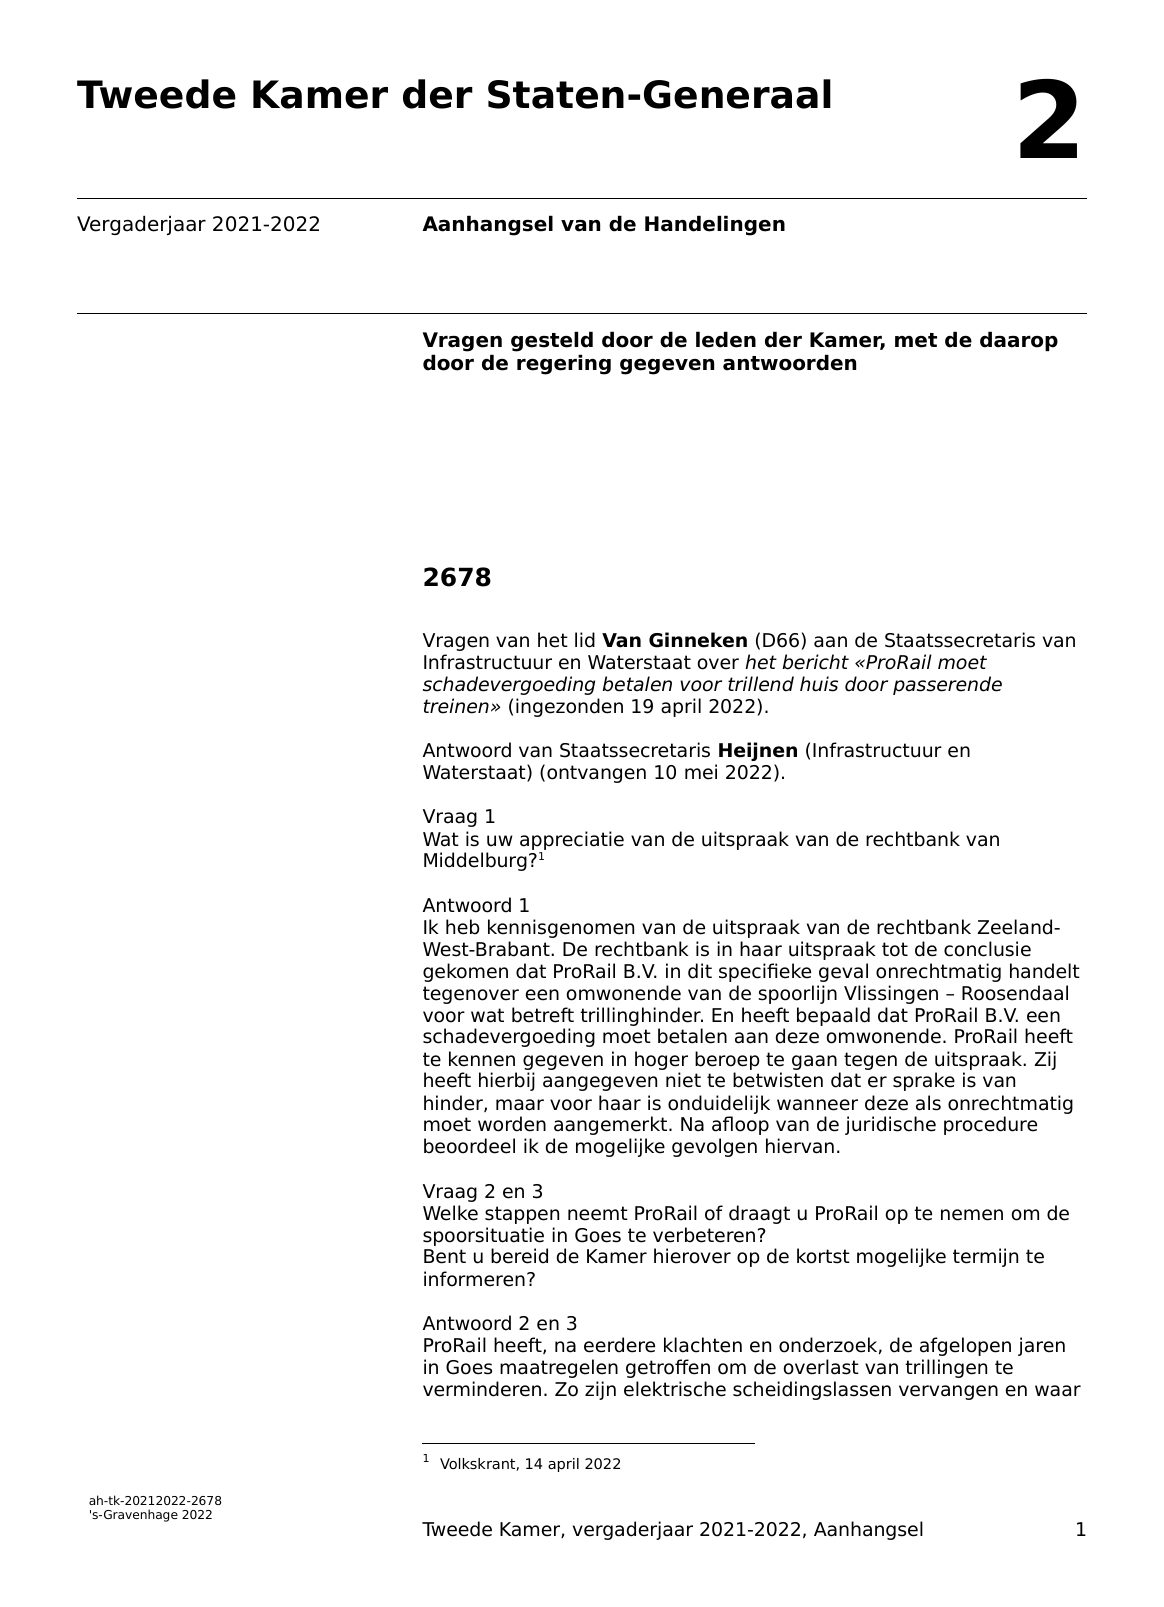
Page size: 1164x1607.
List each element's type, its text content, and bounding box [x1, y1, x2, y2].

text Ik heb kennisgenomen van de uitspraak van de rechtbank Zeeland-West-Brabant. De rechtbank is in haar uitspraak tot de conclusie gekomen dat ProRail B.V. in dit specifieke geval onrechtmatig handelt tegenover een omwonende van de spoorlijn Vlissingen – Roosendaal voor wat betreft trillinghinder. En heeft bepaald dat ProRail B.V. een schadevergoeding moet betalen aan deze omwonende. ProRail heeft te kennen gegeven in hoger beroep te gaan tegen de uitspraak. Zij heeft hierbij aangegeven niet te betwisten dat er sprake is van hinder, maar voor haar is onduidelijk wanneer deze als onrechtmatig moet worden aangemerkt. Na afloop van de juridische procedure beoordeel ik de mogelijke gevolgen hiervan. [422, 917, 1087, 1158]
text Wat is uw appreciatie van de uitspraak van de rechtbank van Middelburg? [422, 828, 1087, 872]
text Vraag 2 en 3 [422, 1181, 1087, 1202]
table_cell Vragen gesteld door de leden der Kamer, met de daarop door de regering gegeven antwoorden [422, 314, 1087, 375]
table_cell [77, 314, 422, 375]
text ProRail heeft, na eerdere klachten en onderzoek, de afgelopen jaren in Goes maatregelen getroffen om de overlast van trillingen te verminderen. Zo zijn elektrische scheidingslassen vervangen en waar [422, 1334, 1087, 1401]
text Vragen van het lid Van Ginneken (D66) aan de Staatssecretaris van Infrastructuur en Waterstaat over het bericht «ProRail moet schadevergoeding betalen voor trillend huis door passerende treinen» (ingezonden 19 april 2022). [422, 630, 1087, 718]
text Antwoord 2 en 3 [422, 1313, 1087, 1334]
text Welke stappen neemt ProRail of draagt u ProRail op te nemen om de spoorsituatie in Goes te verbeteren? [422, 1202, 1087, 1246]
table_header Tweede Kamer der Staten-Generaal [77, 59, 886, 198]
text ah-tk-20212022-2678 [88, 1494, 323, 1508]
table_cell Aanhangsel van de Handelingen [422, 199, 1087, 313]
table_header 2 [886, 59, 1087, 198]
text Antwoord van Staatssecretaris Heijnen (Infrastructuur en Waterstaat) (ontvangen 10 mei 2022). [422, 740, 1087, 784]
text Volkskrant, 14 april 2022 [422, 1452, 1087, 1474]
text 's-Gravenhage 2022 [88, 1508, 323, 1522]
text Vraag 1 [422, 806, 1087, 828]
text Bent u bereid de Kamer hierover op de kortst mogelijke termijn te informeren? [422, 1246, 1087, 1290]
table_cell Vergaderjaar 2021-2022 [77, 199, 422, 313]
text Antwoord 1 [422, 894, 1087, 917]
text 2678 [422, 563, 1087, 592]
